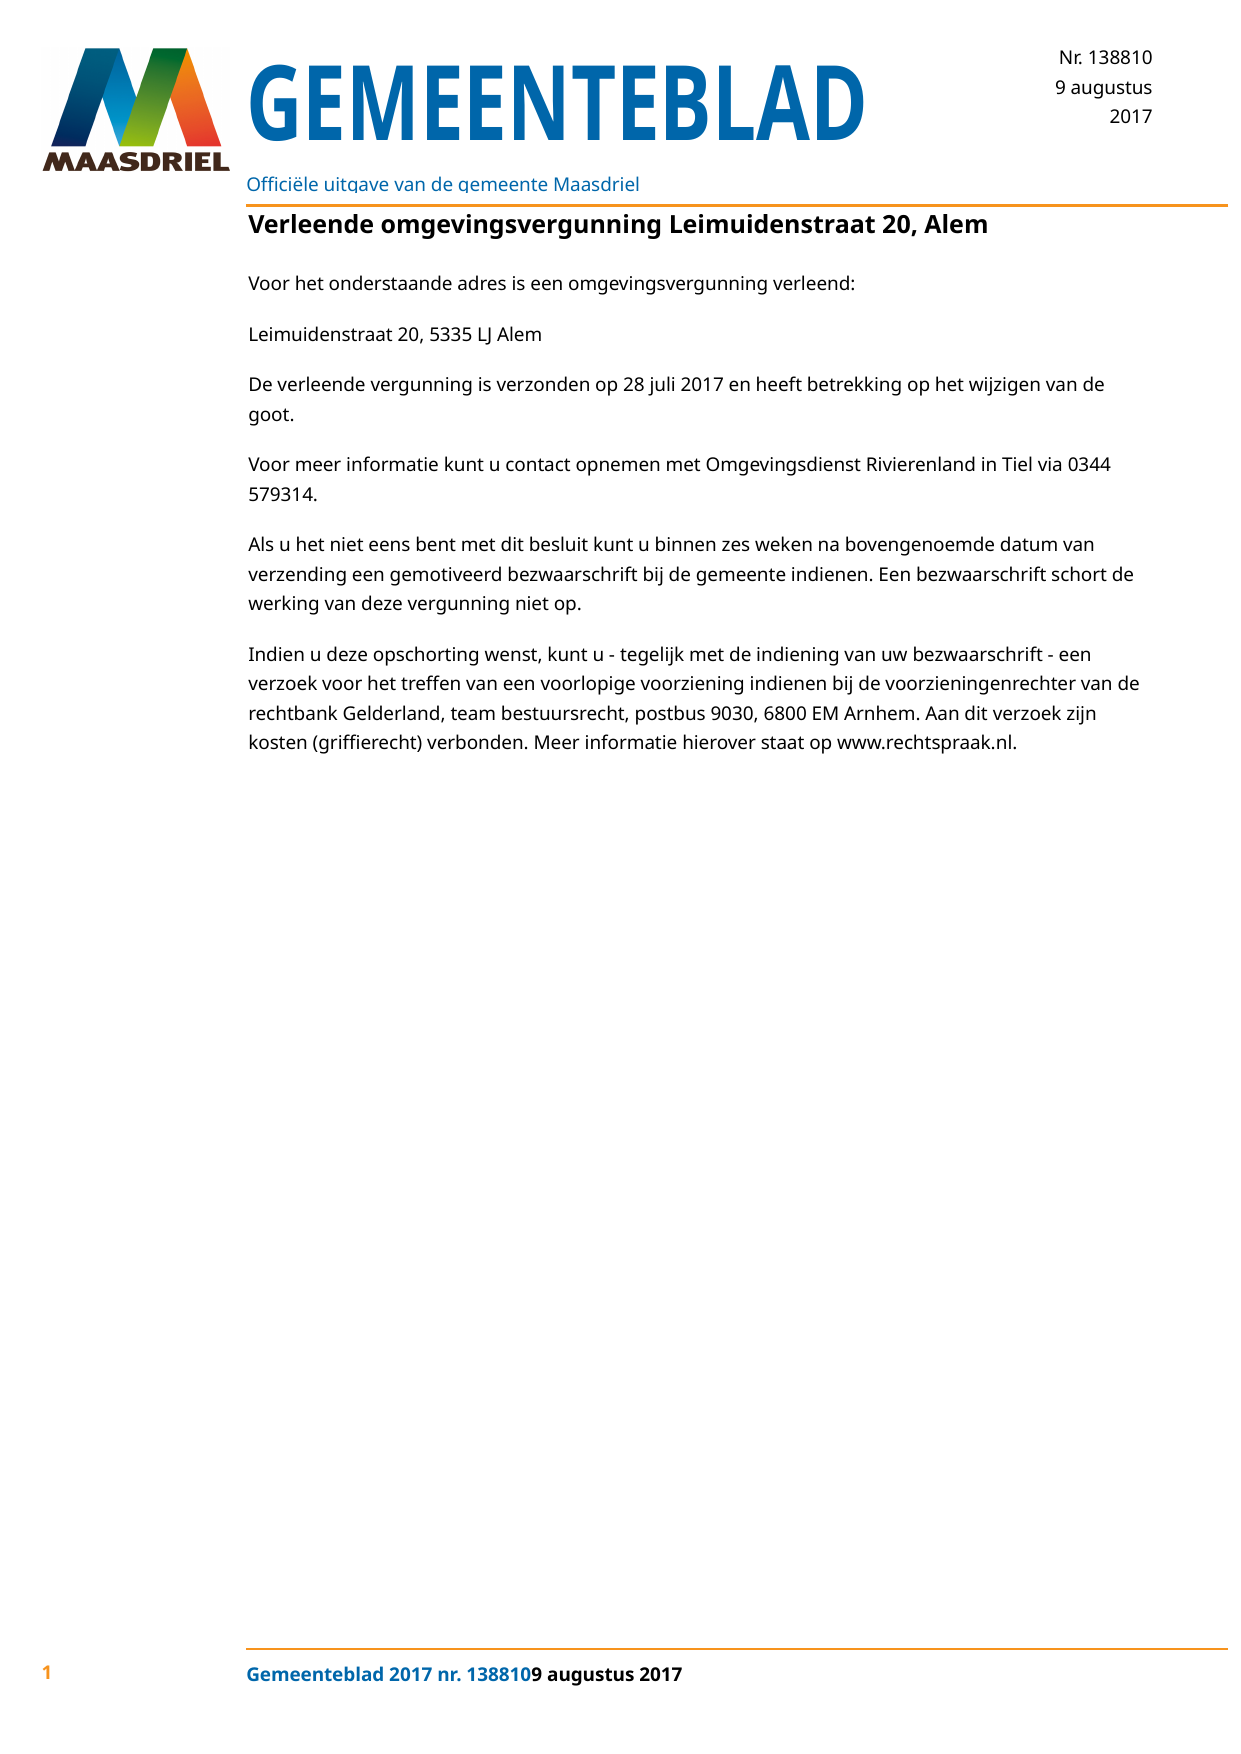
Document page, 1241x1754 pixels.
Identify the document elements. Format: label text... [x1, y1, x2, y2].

text Voor het onderstaande adres is een omgevingsvergunning verleend: [248, 270, 1152, 296]
text Leimuidenstraat 20, 5335 LJ Alem [248, 321, 1152, 346]
picture [41, 47, 231, 172]
text Verleende omgevingsvergunning Leimuidenstraat 20, Alem [248, 207, 1152, 241]
text De verleende vergunning is verzonden op 28 juli 2017 en heeft betrekking op het wijzigen van de goot. [248, 371, 1152, 426]
text Als u het niet eens bent met dit besluit kunt u binnen zes weken na bovengenoemde datum van verzending een gemotiveerd bezwaarschrift bij de gemeente indienen. Een bezwaarschrift schort de werking van deze vergunning niet op. [248, 531, 1152, 616]
text Voor meer informatie kunt u contact opnemen met Omgevingsdienst Rivierenland in Tiel via 0344 579314. [248, 451, 1152, 506]
text Indien u deze opschorting wenst, kunt u - tegelijk met de indiening van uw bezwaarschrift - een verzoek voor het treffen van een voorlopige voorziening indienen bij de voorzieningenrechter van de rechtbank Gelderland, team bestuursrecht, postbus 9030, 6800 EM Arnhem. Aan dit verzoek zijn kosten (griffierecht) verbonden. Meer informatie hierover staat op www.rechtspraak.nl. [248, 641, 1152, 755]
